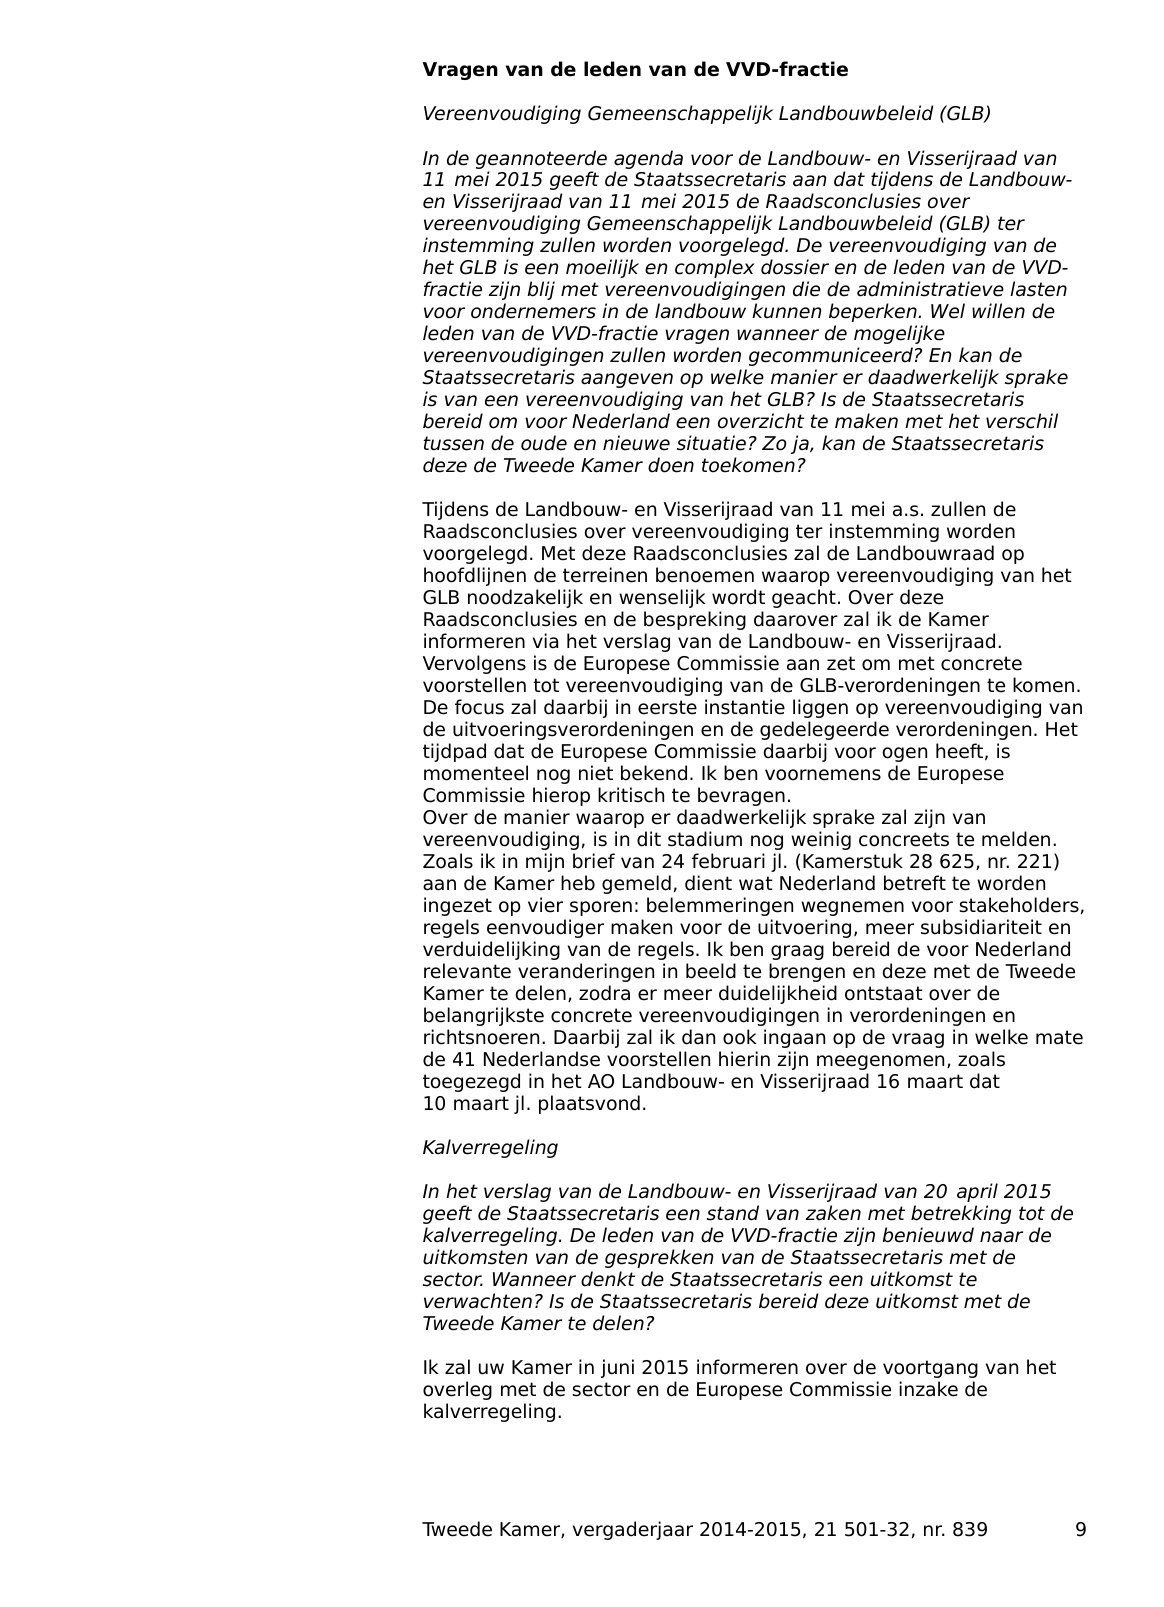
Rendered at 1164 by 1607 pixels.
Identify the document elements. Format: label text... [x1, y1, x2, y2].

text Over de manier waarop er daadwerkelijk sprake zal zijn van vereenvoudiging, is in dit stadium nog weinig concreets te melden. Zoals ik in mijn brief van 24 februari jl. (Kamerstuk 28 625, nr. 221) aan de Kamer heb gemeld, dient wat Nederland betreft te worden ingezet op vier sporen: belemmeringen wegnemen voor stakeholders, regels eenvoudiger maken voor de uitvoering, meer subsidiariteit en verduidelijking van de regels. Ik ben graag bereid de voor Nederland relevante veranderingen in beeld te brengen en deze met de Tweede Kamer te delen, zodra er meer duidelijkheid ontstaat over de belangrijkste concrete vereenvoudigingen in verordeningen en richtsnoeren. Daarbij zal ik dan ook ingaan op de vraag in welke mate de 41 Nederlandse voorstellen hierin zijn meegenomen, zoals toegezegd in het AO Landbouw- en Visserijraad 16 maart dat 10 maart jl. plaatsvond. [422, 807, 1087, 1115]
text In het verslag van de Landbouw- en Visserijraad van 20 april 2015 geeft de Staatssecretaris een stand van zaken met betrekking tot de kalverregeling. De leden van de VVD-fractie zijn benieuwd naar de uitkomsten van de gesprekken van de Staatssecretaris met de sector. Wanneer denkt de Staatssecretaris een uitkomst te verwachten? Is de Staatssecretaris bereid deze uitkomst met de Tweede Kamer te delen? [422, 1181, 1087, 1335]
text Tijdens de Landbouw- en Visserijraad van 11 mei a.s. zullen de Raadsconclusies over vereenvoudiging ter instemming worden voorgelegd. Met deze Raadsconclusies zal de Landbouwraad op hoofdlijnen de terreinen benoemen waarop vereenvoudiging van het GLB noodzakelijk en wenselijk wordt geacht. Over deze Raadsconclusies en de bespreking daarover zal ik de Kamer informeren via het verslag van de Landbouw- en Visserijraad. Vervolgens is de Europese Commissie aan zet om met concrete voorstellen tot vereenvoudiging van de GLB-verordeningen te komen. De focus zal daarbij in eerste instantie liggen op vereenvoudiging van de uitvoeringsverordeningen en de gedelegeerde verordeningen. Het tijdpad dat de Europese Commissie daarbij voor ogen heeft, is momenteel nog niet bekend. Ik ben voornemens de Europese Commissie hierop kritisch te bevragen. [422, 499, 1087, 807]
subtitle Kalverregeling [422, 1137, 1087, 1159]
subtitle Vereenvoudiging Gemeenschappelijk Landbouwbeleid (GLB) [422, 103, 1087, 125]
text In de geannoteerde agenda voor de Landbouw- en Visserijraad van 11 mei 2015 geeft de Staatssecretaris aan dat tijdens de Landbouw- en Visserijraad van 11 mei 2015 de Raadsconclusies over vereenvoudiging Gemeenschappelijk Landbouwbeleid (GLB) ter instemming zullen worden voorgelegd. De vereenvoudiging van de het GLB is een moeilijk en complex dossier en de leden van de VVD-fractie zijn blij met vereenvoudigingen die de administratieve lasten voor ondernemers in de landbouw kunnen beperken. Wel willen de leden van de VVD-fractie vragen wanneer de mogelijke vereenvoudigingen zullen worden gecommuniceerd? En kan de Staatssecretaris aangeven op welke manier er daadwerkelijk sprake is van een vereenvoudiging van het GLB? Is de Staatssecretaris bereid om voor Nederland een overzicht te maken met het verschil tussen de oude en nieuwe situatie? Zo ja, kan de Staatssecretaris deze de Tweede Kamer doen toekomen? [422, 147, 1087, 477]
text Ik zal uw Kamer in juni 2015 informeren over de voortgang van het overleg met de sector en de Europese Commissie inzake de kalverregeling. [422, 1357, 1087, 1423]
subtitle Vragen van de leden van de VVD-fractie [422, 59, 1087, 81]
